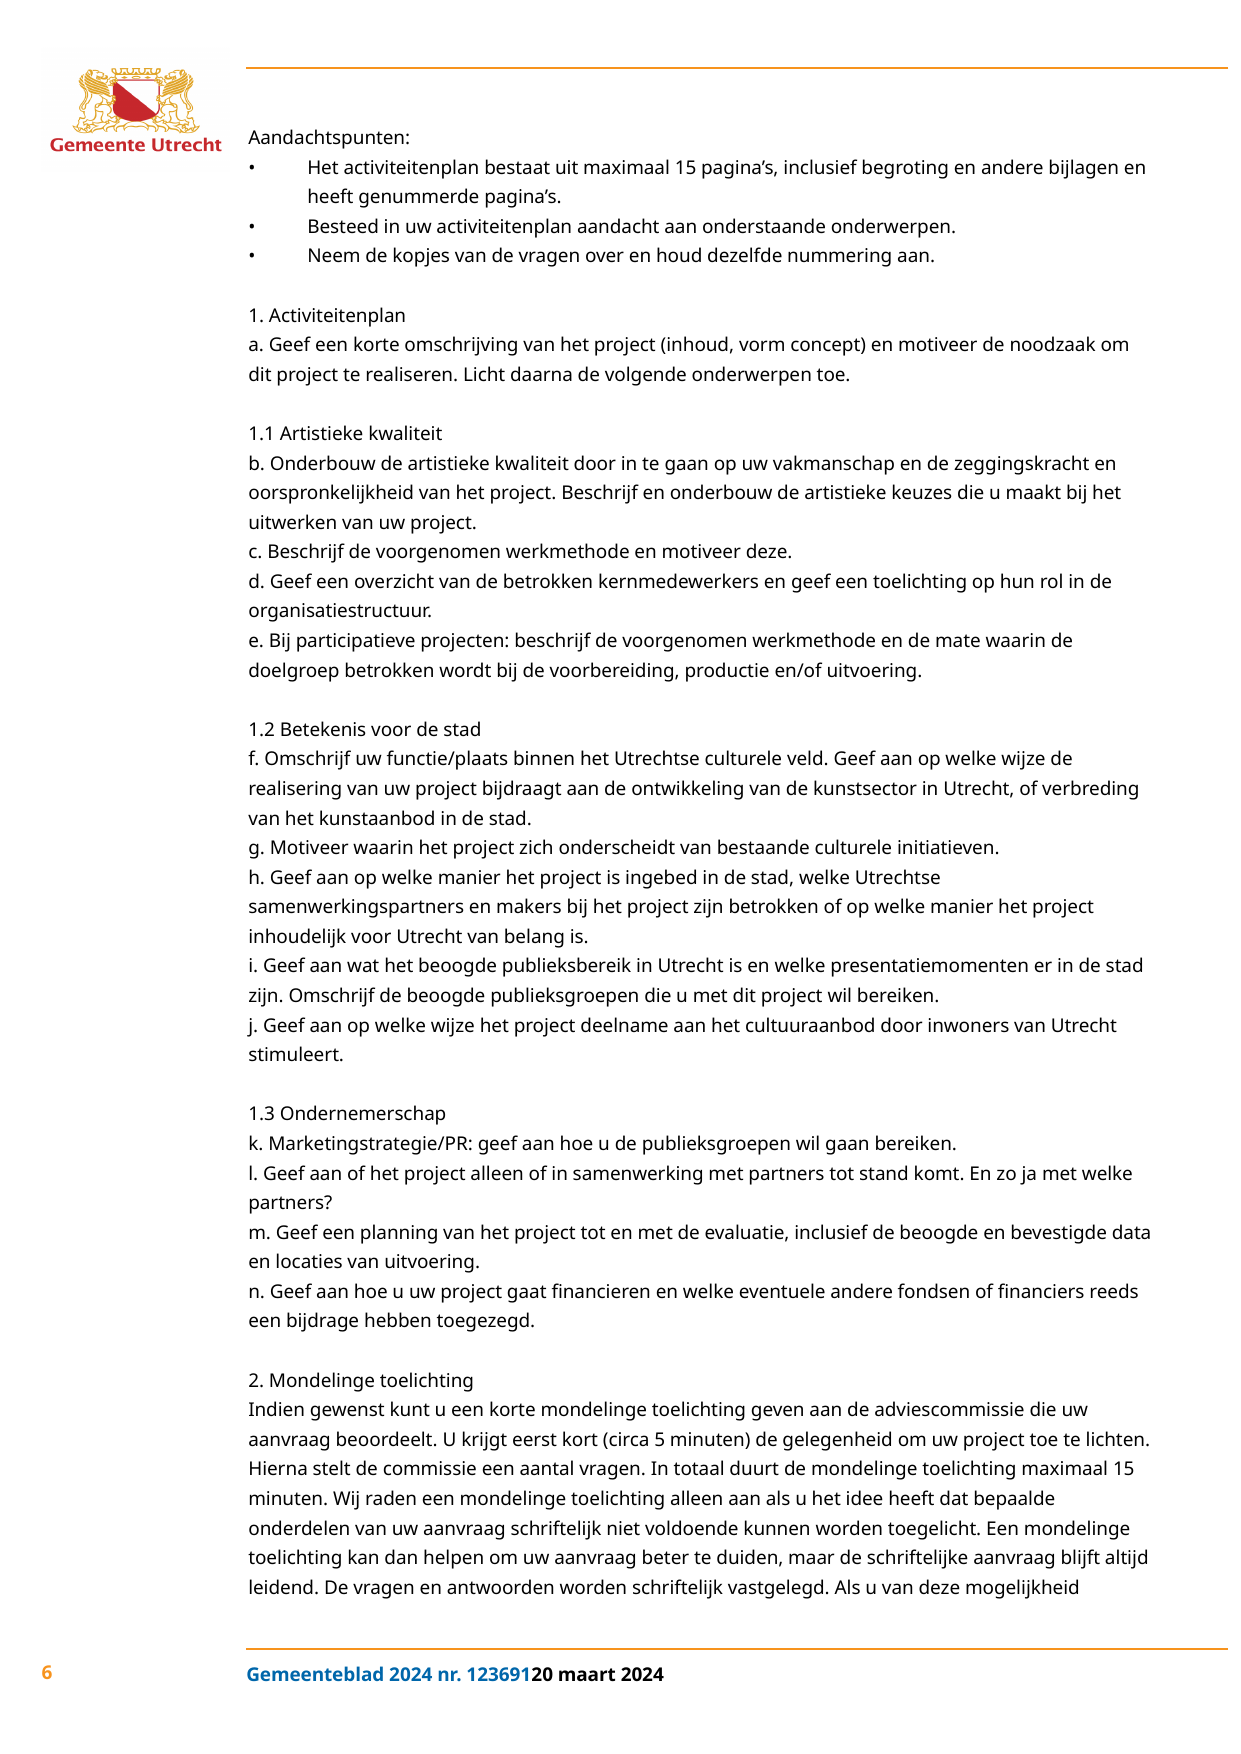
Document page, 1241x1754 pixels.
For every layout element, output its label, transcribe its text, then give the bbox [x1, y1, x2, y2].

text Indien gewenst kunt u een korte mondelinge toelichting geven aan de adviescommissie die uw aanvraag beoordeelt. U krijgt eerst kort (circa 5 minuten) de gelegenheid om uw project toe te lichten. Hierna stelt de commissie een aantal vragen. In totaal duurt de mondelinge toelichting maximaal 15 minuten. Wij raden een mondelinge toelichting alleen aan als u het idee heeft dat bepaalde onderdelen van uw aanvraag schriftelijk niet voldoende kunnen worden toegelicht. Een mondelinge toelichting kan dan helpen om uw aanvraag beter te duiden, maar de schriftelijke aanvraag blijft altijd leidend. De vragen en antwoorden worden schriftelijk vastgelegd. Als u van deze mogelijkheid [248, 1396, 1152, 1600]
text 1.1 Artistieke kwaliteit [248, 420, 1152, 446]
text n. Geef aan hoe u uw project gaat financieren en welke eventuele andere fondsen of financiers reeds een bijdrage hebben toegezegd. [248, 1278, 1152, 1333]
list Neem de kopjes van de vragen over en houd dezelfde nummering aan. [248, 243, 1152, 268]
text d. Geef een overzicht van de betrokken kernmedewerkers en geef een toelichting op hun rol in de organisatiestructuur. [248, 568, 1152, 623]
text 1.2 Betekenis voor de stad [248, 716, 1152, 742]
text 1. Activiteitenplan [248, 302, 1152, 328]
text h. Geef aan op welke manier het project is ingebed in de stad, welke Utrechtse samenwerkingspartners en makers bij het project zijn betrokken of op welke manier het project inhoudelijk voor Utrecht van belang is. [248, 864, 1152, 949]
text f. Omschrijf uw functie/plaats binnen het Utrechtse culturele veld. Geef aan op welke wijze de realisering van uw project bijdraagt aan de ontwikkeling van de kunstsector in Utrecht, of verbreding van het kunstaanbod in de stad. [248, 746, 1152, 831]
picture [41, 47, 231, 172]
list Besteed in uw activiteitenplan aandacht aan onderstaande onderwerpen. [248, 213, 1152, 239]
text 2. Mondelinge toelichting [248, 1367, 1152, 1393]
text b. Onderbouw de artistieke kwaliteit door in te gaan op uw vakmanschap en de zeggingskracht en oorspronkelijkheid van het project. Beschrijf en onderbouw de artistieke keuzes die u maakt bij het uitwerken van uw project. [248, 450, 1152, 535]
text a. Geef een korte omschrijving van het project (inhoud, vorm concept) en motiveer de noodzaak om dit project te realiseren. Licht daarna de volgende onderwerpen toe. [248, 331, 1152, 387]
text e. Bij participatieve projecten: beschrijf de voorgenomen werkmethode en de mate waarin de doelgroep betrokken wordt bij de voorbereiding, productie en/of uitvoering. [248, 627, 1152, 683]
text k. Marketingstrategie/PR: geef aan hoe u de publieksgroepen wil gaan bereiken. [248, 1130, 1152, 1156]
text g. Motiveer waarin het project zich onderscheidt van bestaande culturele initiatieven. [248, 834, 1152, 860]
text m. Geef een planning van het project tot en met de evaluatie, inclusief de beoogde en bevestigde data en locaties van uitvoering. [248, 1219, 1152, 1274]
text l. Geef aan of het project alleen of in samenwerking met partners tot stand komt. En zo ja met welke partners? [248, 1160, 1152, 1215]
text i. Geef aan wat het beoogde publieksbereik in Utrecht is en welke presentatiemomenten er in de stad zijn. Omschrijf de beoogde publieksgroepen die u met dit project wil bereiken. [248, 953, 1152, 1008]
text c. Beschrijf de voorgenomen werkmethode en motiveer deze. [248, 538, 1152, 564]
list Het activiteitenplan bestaat uit maximaal 15 pagina’s, inclusief begroting en andere bijlagen en heeft genummerde pagina’s. [248, 154, 1152, 209]
text j. Geef aan op welke wijze het project deelname aan het cultuuraanbod door inwoners van Utrecht stimuleert. [248, 1012, 1152, 1067]
text 1.3 Ondernemerschap [248, 1101, 1152, 1126]
text Aandachtspunten: [248, 124, 1152, 150]
